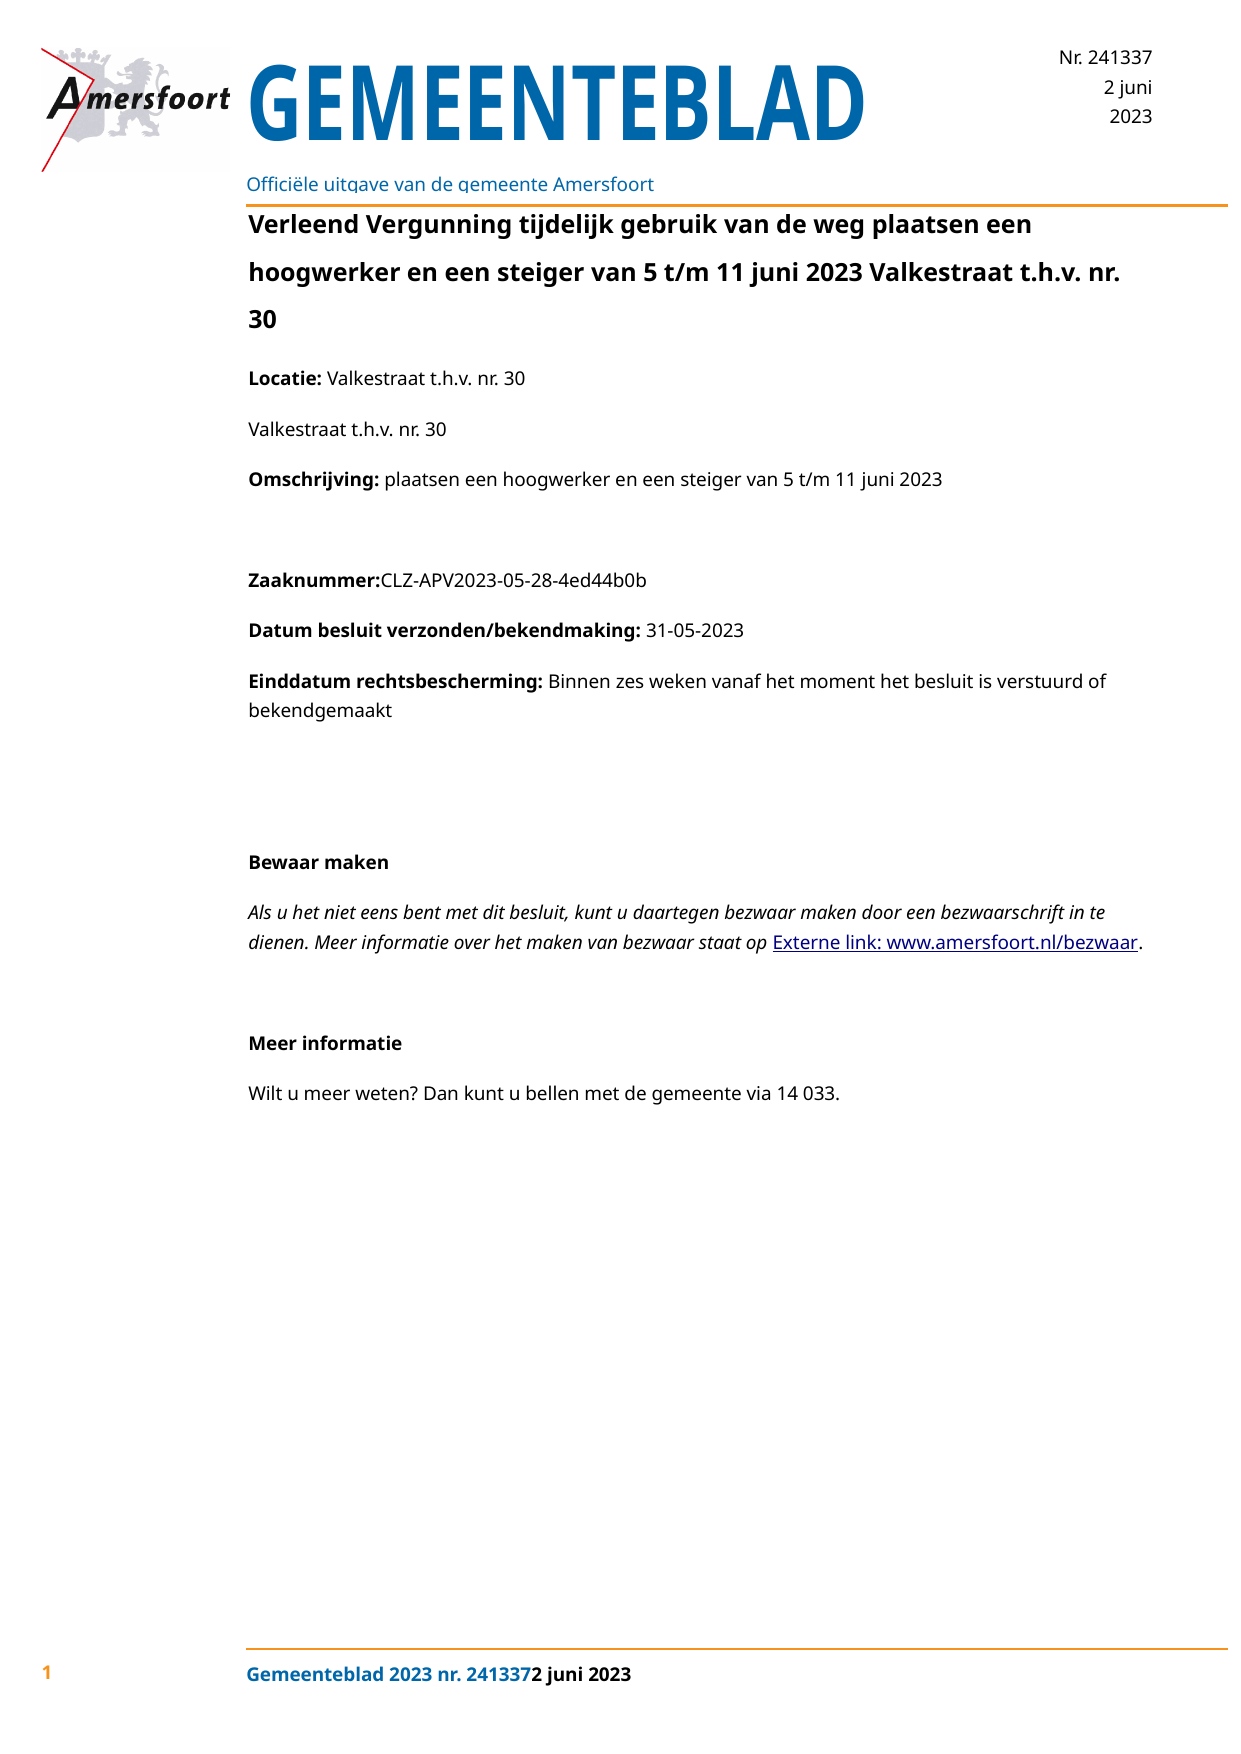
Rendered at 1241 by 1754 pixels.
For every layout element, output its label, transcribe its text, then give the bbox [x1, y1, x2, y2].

text Meer informatie [248, 1030, 1152, 1055]
text Omschrijving: plaatsen een hoogwerker en een steiger van 5 t/m 11 juni 2023 [248, 466, 1152, 492]
text Wilt u meer weten? Dan kunt u bellen met de gemeente via 14 033. [248, 1080, 1152, 1106]
picture [41, 47, 231, 172]
text Locatie: Valkestraat t.h.v. nr. 30 [248, 366, 1152, 391]
text Einddatum rechtsbescherming: Binnen zes weken vanaf het moment het besluit is verstuurd of bekendgemaakt [248, 668, 1152, 723]
text Verleend Vergunning tijdelijk gebruik van de weg plaatsen een hoogwerker en een steiger van 5 t/m 11 juni 2023 Valkestraat t.h.v. nr. 30 [248, 207, 1152, 336]
text Valkestraat t.h.v. nr. 30 [248, 416, 1152, 442]
text Zaaknummer:CLZ-APV2023-05-28-4ed44b0b [248, 567, 1152, 593]
text Bewaar maken [248, 849, 1152, 874]
text Als u het niet eens bent met dit besluit, kunt u daartegen bezwaar maken door een bezwaarschrift in te dienen. Meer informatie over het maken van bezwaar staat op Externe link: www.amersfoort.nl/bezwaar. [248, 899, 1152, 954]
text Datum besluit verzonden/bekendmaking: 31-05-2023 [248, 618, 1152, 643]
